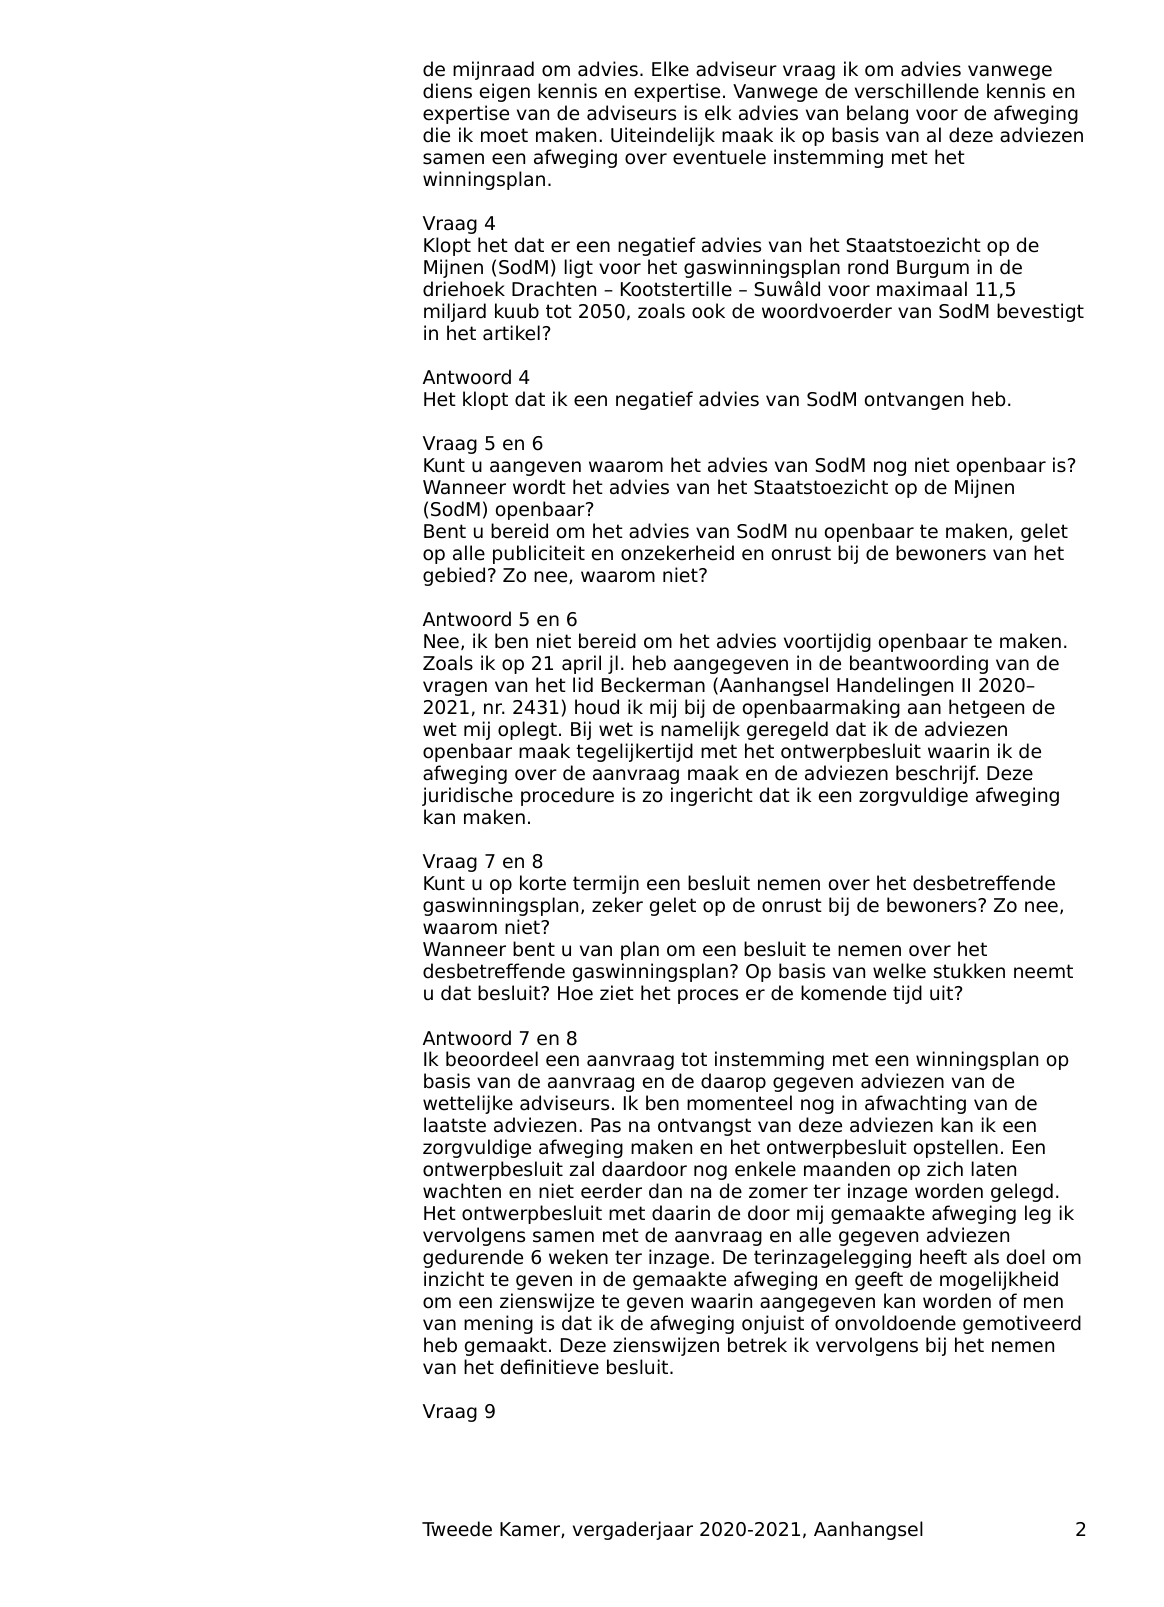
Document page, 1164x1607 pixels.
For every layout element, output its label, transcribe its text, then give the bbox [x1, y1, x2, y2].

text Bent u bereid om het advies van SodM nu openbaar te maken, gelet op alle publiciteit en onzekerheid en onrust bij de bewoners van het gebied? Zo nee, waarom niet? [422, 521, 1087, 587]
text Antwoord 4 [422, 367, 1087, 389]
text Wanneer bent u van plan om een besluit te nemen over het desbetreffende gaswinningsplan? Op basis van welke stukken neemt u dat besluit? Hoe ziet het proces er de komende tijd uit? [422, 939, 1087, 1005]
text Vraag 5 en 6 [422, 433, 1087, 455]
text Nee, ik ben niet bereid om het advies voortijdig openbaar te maken. Zoals ik op 21 april jl. heb aangegeven in de beantwoording van de vragen van het lid Beckerman (Aanhangsel Handelingen II 2020–2021, nr. 2431) houd ik mij bij de openbaarmaking aan hetgeen de wet mij oplegt. Bij wet is namelijk geregeld dat ik de adviezen openbaar maak tegelijkertijd met het ontwerpbesluit waarin ik de afweging over de aanvraag maak en de adviezen beschrijf. Deze juridische procedure is zo ingericht dat ik een zorgvuldige afweging kan maken. [422, 631, 1087, 829]
text Antwoord 7 en 8 [422, 1027, 1087, 1049]
text Ik beoordeel een aanvraag tot instemming met een winningsplan op basis van de aanvraag en de daarop gegeven adviezen van de wettelijke adviseurs. Ik ben momenteel nog in afwachting van de laatste adviezen. Pas na ontvangst van deze adviezen kan ik een zorgvuldige afweging maken en het ontwerpbesluit opstellen. Een ontwerpbesluit zal daardoor nog enkele maanden op zich laten wachten en niet eerder dan na de zomer ter inzage worden gelegd. Het ontwerpbesluit met daarin de door mij gemaakte afweging leg ik vervolgens samen met de aanvraag en alle gegeven adviezen gedurende 6 weken ter inzage. De terinzagelegging heeft als doel om inzicht te geven in de gemaakte afweging en geeft de mogelijkheid om een zienswijze te geven waarin aangegeven kan worden of men van mening is dat ik de afweging onjuist of onvoldoende gemotiveerd heb gemaakt. Deze zienswijzen betrek ik vervolgens bij het nemen van het definitieve besluit. [422, 1049, 1087, 1379]
text Antwoord 5 en 6 [422, 609, 1087, 631]
text Vraag 7 en 8 [422, 851, 1087, 873]
text Vraag 4 [422, 213, 1087, 235]
text Vraag 9 [422, 1401, 1087, 1423]
text Kunt u aangeven waarom het advies van SodM nog niet openbaar is? Wanneer wordt het advies van het Staatstoezicht op de Mijnen (SodM) openbaar? [422, 455, 1087, 521]
text de mijnraad om advies. Elke adviseur vraag ik om advies vanwege diens eigen kennis en expertise. Vanwege de verschillende kennis en expertise van de adviseurs is elk advies van belang voor de afweging die ik moet maken. Uiteindelijk maak ik op basis van al deze adviezen samen een afweging over eventuele instemming met het winningsplan. [422, 59, 1087, 191]
text Klopt het dat er een negatief advies van het Staatstoezicht op de Mijnen (SodM) ligt voor het gaswinningsplan rond Burgum in de driehoek Drachten – Kootstertille – Suwâld voor maximaal 11,5 miljard kuub tot 2050, zoals ook de woordvoerder van SodM bevestigt in het artikel? [422, 235, 1087, 345]
text Kunt u op korte termijn een besluit nemen over het desbetreffende gaswinningsplan, zeker gelet op de onrust bij de bewoners? Zo nee, waarom niet? [422, 873, 1087, 939]
text Het klopt dat ik een negatief advies van SodM ontvangen heb. [422, 389, 1087, 411]
